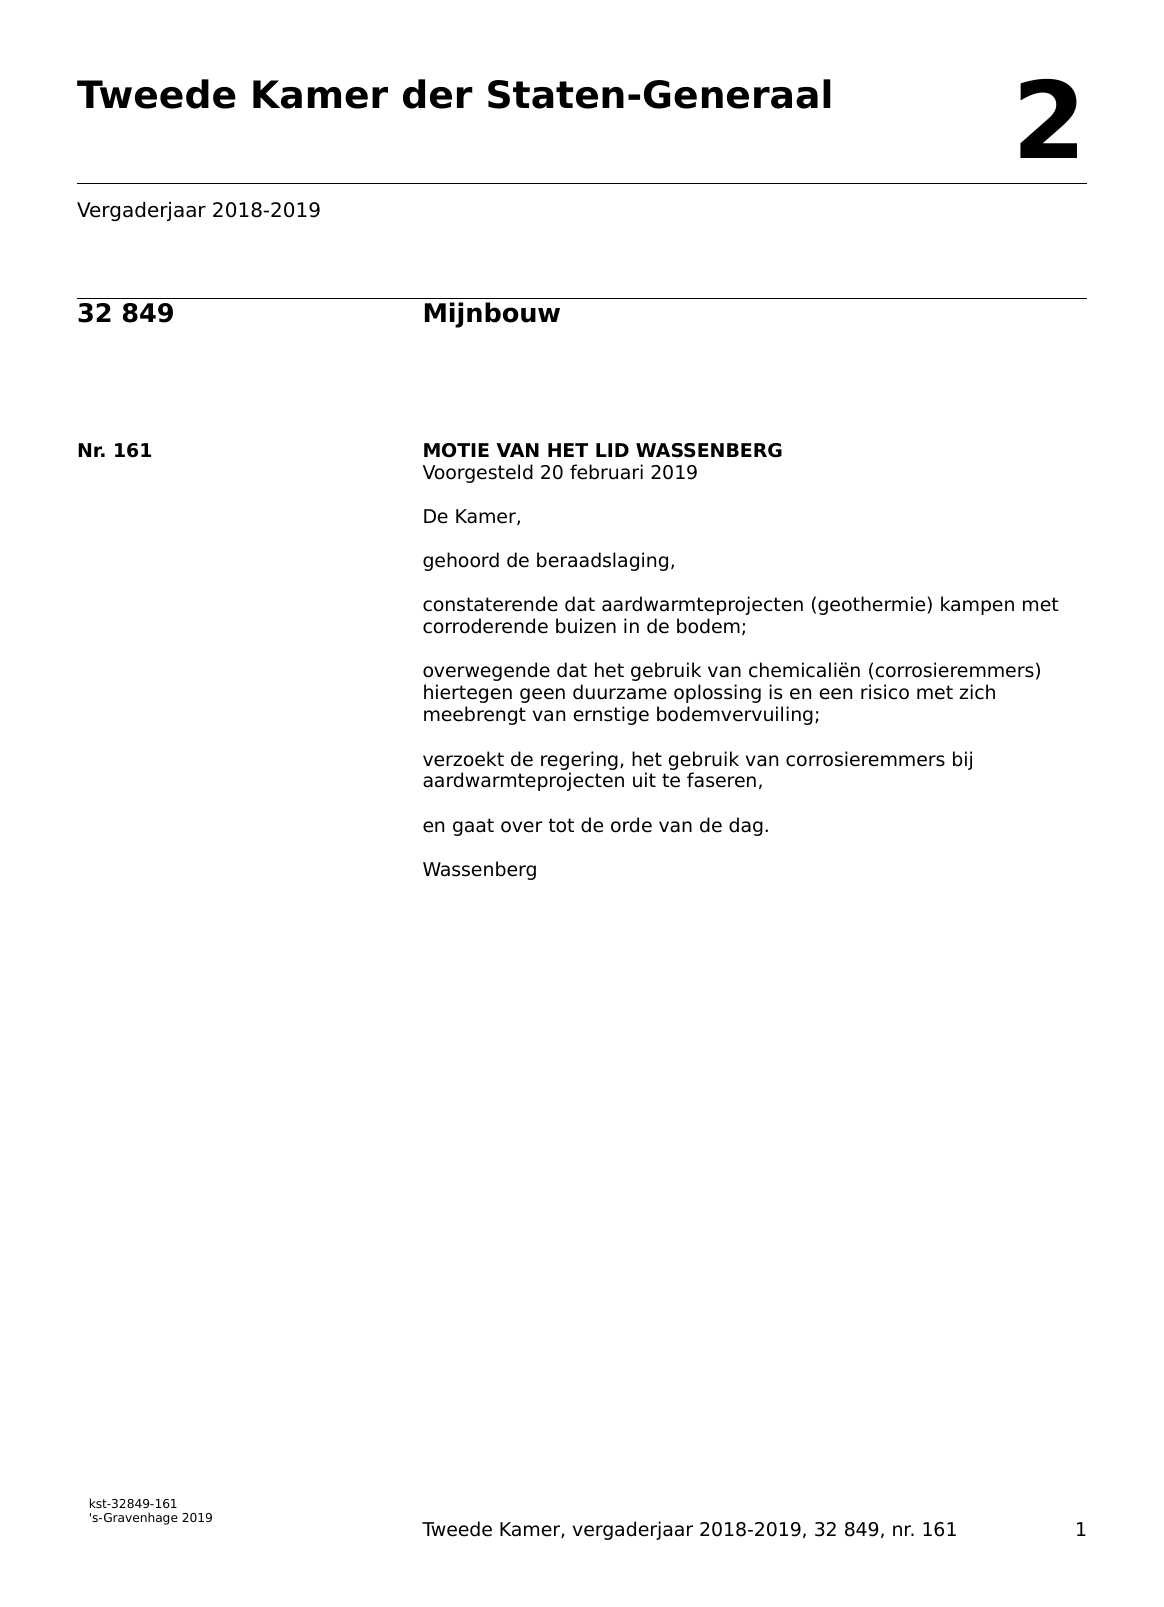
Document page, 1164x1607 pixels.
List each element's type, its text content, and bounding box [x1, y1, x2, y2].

text kst-32849-161 [88, 1497, 323, 1511]
text 's-Gravenhage 2019 [88, 1511, 323, 1525]
text constaterende dat aardwarmteprojecten (geothermie) kampen met corroderende buizen in de bodem; [422, 594, 1087, 638]
table_header Tweede Kamer der Staten-Generaal [77, 59, 886, 183]
table_cell Vergaderjaar 2018-2019 [77, 184, 1087, 298]
subtitle Nr. 161 MOTIE VAN HET LID WASSENBERG [77, 440, 1087, 462]
subtitle 32 849 Mijnbouw [77, 299, 1087, 329]
text verzoekt de regering, het gebruik van corrosieremmers bij aardwarmteprojecten uit te faseren, [422, 748, 1087, 792]
text overwegende dat het gebruik van chemicaliën (corrosieremmers) hiertegen geen duurzame oplossing is en een risico met zich meebrengt van ernstige bodemvervuiling; [422, 660, 1087, 726]
table_header 2 [886, 59, 1087, 183]
text gehoord de beraadslaging, [422, 550, 1087, 572]
text De Kamer, [422, 506, 1087, 528]
text Wassenberg [422, 859, 1087, 881]
text Voorgesteld 20 februari 2019 [422, 462, 1087, 484]
text en gaat over tot de orde van de dag. [422, 814, 1087, 837]
